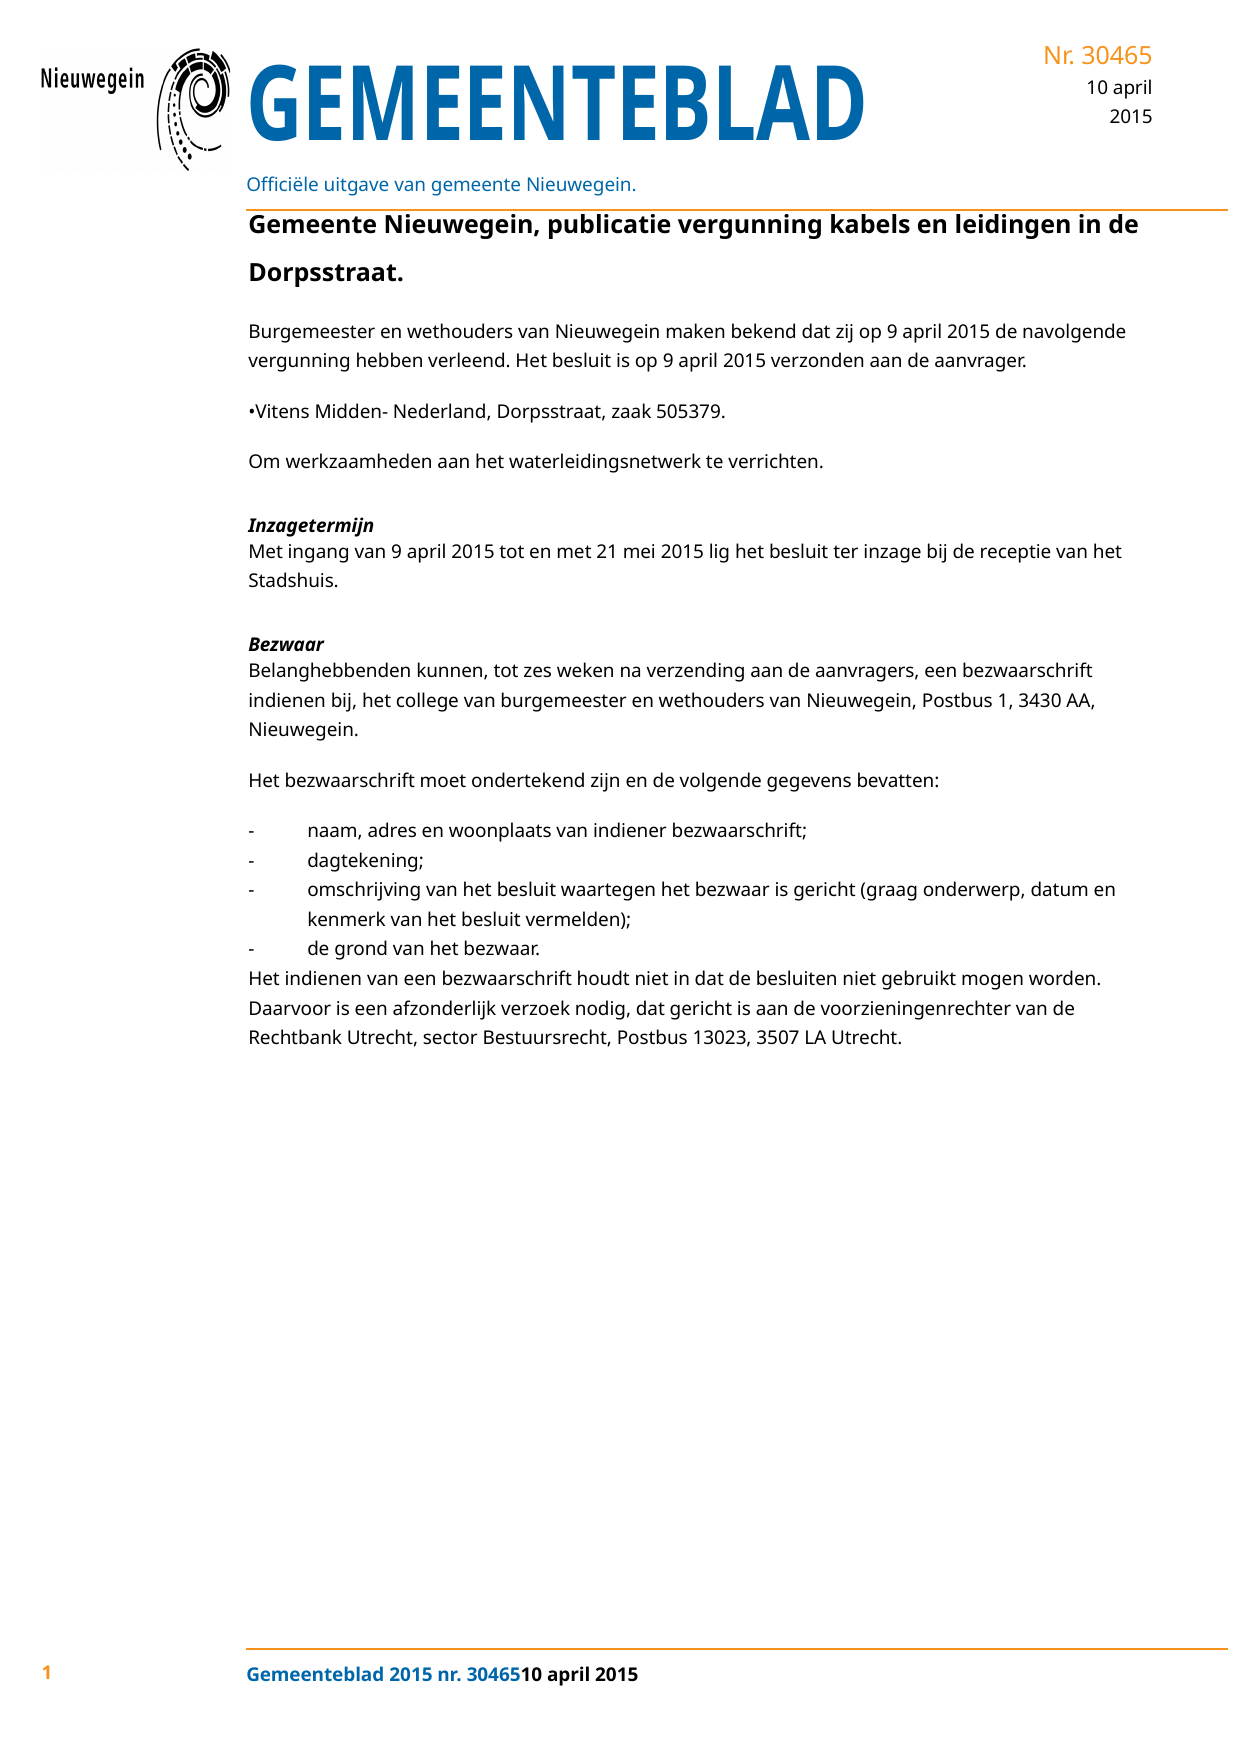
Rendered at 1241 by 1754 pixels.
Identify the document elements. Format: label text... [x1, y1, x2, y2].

list de grond van het bezwaar. [248, 936, 1152, 961]
text Het bezwaarschrift moet ondertekend zijn en de volgende gegevens bevatten: [248, 767, 1152, 793]
text Gemeente Nieuwegein, publicatie vergunning kabels en leidingen in de Dorpsstraat. [248, 211, 1152, 288]
text Bezwaar [248, 632, 1152, 657]
list omschrijving van het besluit waartegen het bezwaar is gericht (graag onderwerp, datum en kenmerk van het besluit vermelden); [248, 876, 1152, 932]
text Het indienen van een bezwaarschrift houdt niet in dat de besluiten niet gebruikt mogen worden. Daarvoor is een afzonderlijk verzoek nodig, dat gericht is aan de voorzieningenrechter van de Rechtbank Utrecht, sector Bestuursrecht, Postbus 13023, 3507 LA Utrecht. [248, 965, 1152, 1050]
text Inzagetermijn [248, 512, 1152, 538]
list naam, adres en woonplaats van indiener bezwaarschrift; [248, 817, 1152, 843]
text Om werkzaamheden aan het waterleidingsnetwerk te verrichten. [248, 448, 1152, 474]
picture [41, 47, 231, 172]
text Belanghebbenden kunnen, tot zes weken na verzending aan de aanvragers, een bezwaarschrift indienen bij, het college van burgemeester en wethouders van Nieuwegein, Postbus 1, 3430 AA, Nieuwegein. [248, 657, 1152, 742]
text •Vitens Midden- Nederland, Dorpsstraat, zaak 505379. [248, 398, 1152, 424]
text Met ingang van 9 april 2015 tot en met 21 mei 2015 lig het besluit ter inzage bij de receptie van het Stadshuis. [248, 538, 1152, 593]
text Burgemeester en wethouders van Nieuwegein maken bekend dat zij op 9 april 2015 de navolgende vergunning hebben verleend. Het besluit is op 9 april 2015 verzonden aan de aanvrager. [248, 318, 1152, 373]
list dagtekening; [248, 847, 1152, 873]
